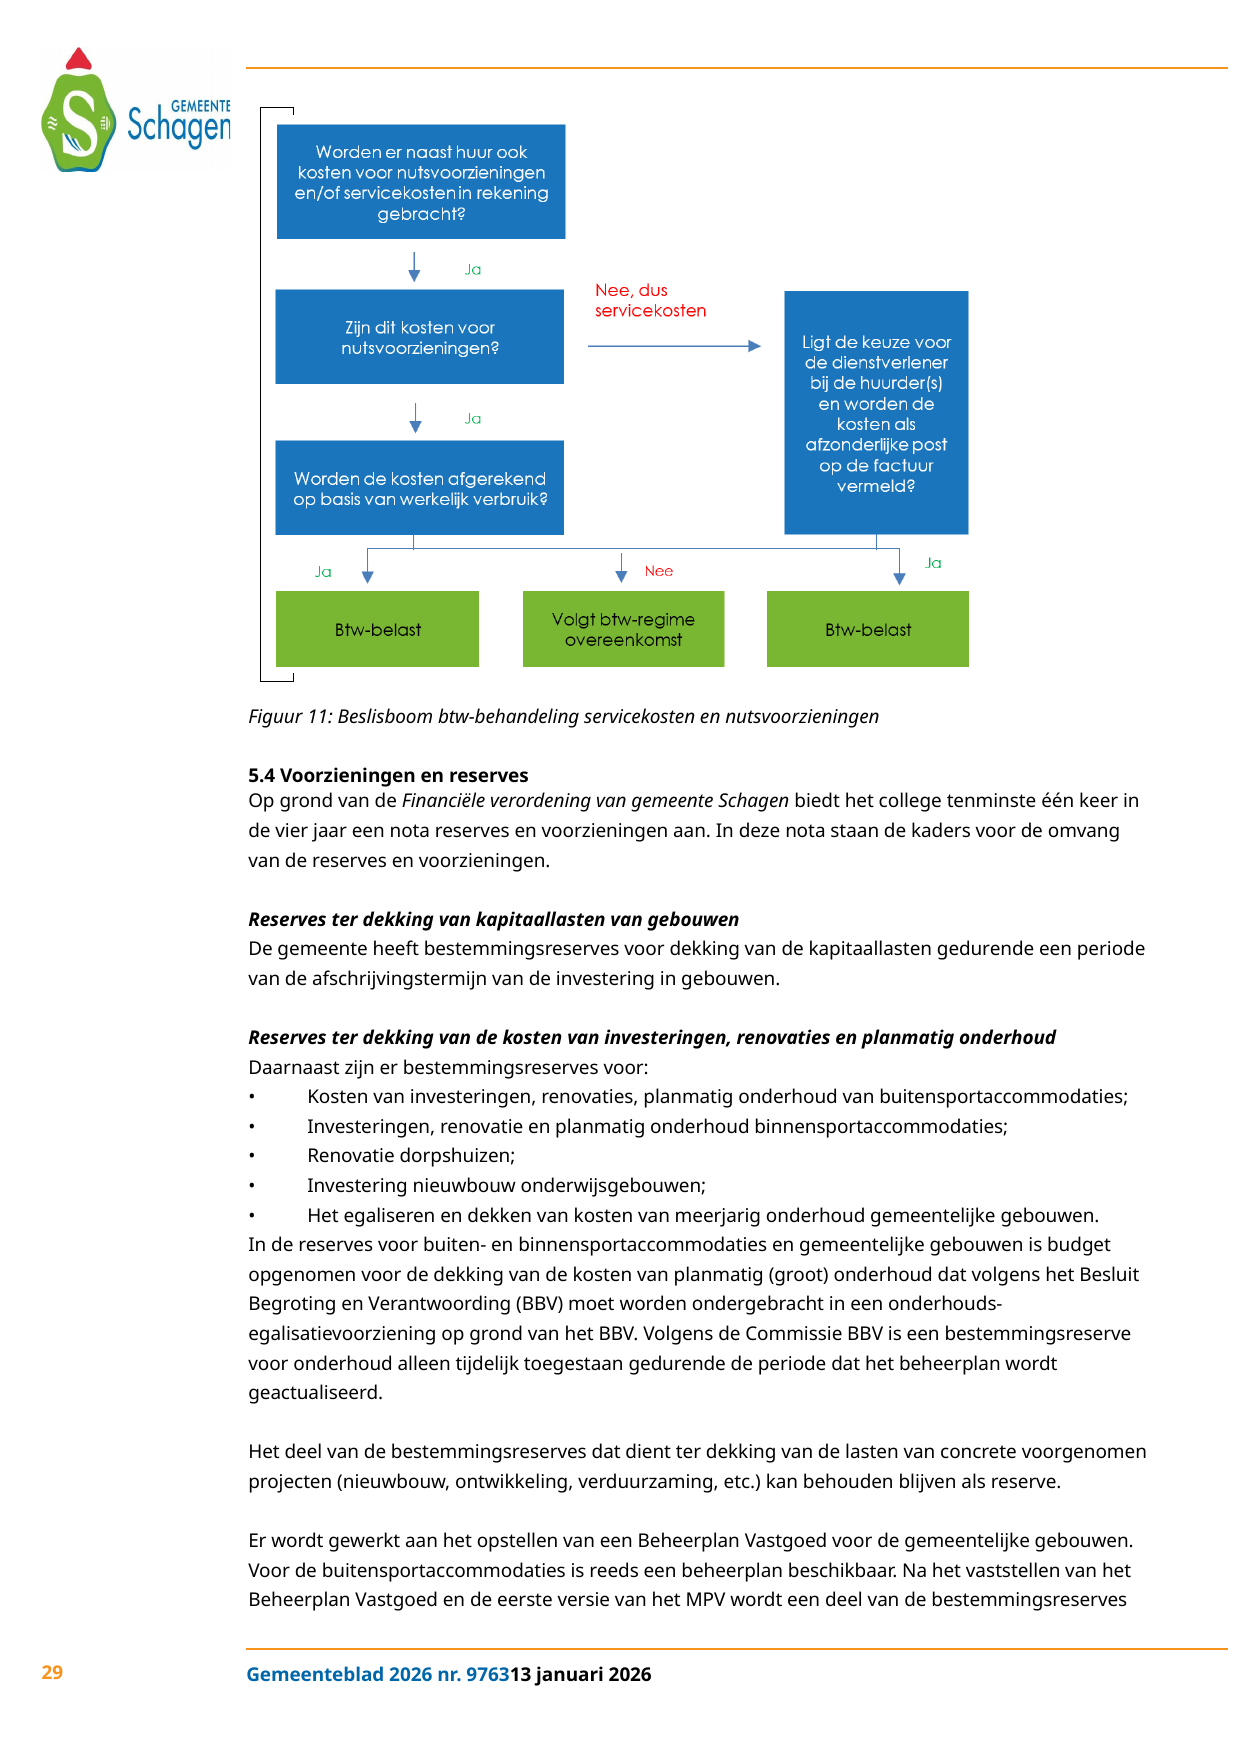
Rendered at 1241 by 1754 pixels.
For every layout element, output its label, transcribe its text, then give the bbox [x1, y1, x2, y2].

text In de reserves voor buiten- en binnensportaccommodaties en gemeentelijke gebouwen is budget opgenomen voor de dekking van de kosten van planmatig (groot) onderhoud dat volgens het Besluit Begroting en Verantwoording (BBV) moet worden ondergebracht in een onderhouds-egalisatievoorziening op grond van het BBV. Volgens de Commissie BBV is een bestemmingsreserve voor onderhoud alleen tijdelijk toegestaan gedurende de periode dat het beheerplan wordt geactualiseerd. [248, 1231, 1152, 1405]
text Reserves ter dekking van de kosten van investeringen, renovaties en planmatig onderhoud [248, 1024, 1152, 1050]
list Het egaliseren en dekken van kosten van meerjarig onderhoud gemeentelijke gebouwen. [248, 1202, 1152, 1228]
picture [41, 47, 231, 172]
list Kosten van investeringen, renovaties, planmatig onderhoud van buitensportaccommodaties; [248, 1083, 1152, 1109]
list Investeringen, renovatie en planmatig onderhoud binnensportaccommodaties; [248, 1113, 1152, 1139]
text Het deel van de bestemmingsreserves dat dient ter dekking van de lasten van concrete voorgenomen projecten (nieuwbouw, ontwikkeling, verduurzaming, etc.) kan behouden blijven als reserve. [248, 1438, 1152, 1494]
text De gemeente heeft bestemmingsreserves voor dekking van de kapitaallasten gedurende een periode van de afschrijvingstermijn van de investering in gebouwen. [248, 936, 1152, 991]
picture [268, 115, 978, 673]
text Figuur 11: Beslisboom btw-behandeling servicekosten en nutsvoorzieningen [248, 703, 1152, 728]
text Daarnaast zijn er bestemmingsreserves voor: [248, 1054, 1152, 1080]
text Op grond van de Financiële verordening van gemeente Schagen biedt het college tenminste één keer in de vier jaar een nota reserves en voorzieningen aan. In deze nota staan de kaders voor de omvang van de reserves en voorzieningen. [248, 788, 1152, 873]
text Reserves ter dekking van kapitaallasten van gebouwen [248, 906, 1152, 932]
text 5.4 Voorzieningen en reserves [248, 762, 1152, 788]
text Er wordt gewerkt aan het opstellen van een Beheerplan Vastgoed voor de gemeentelijke gebouwen. Voor de buitensportaccommodaties is reeds een beheerplan beschikbaar. Na het vaststellen van het Beheerplan Vastgoed en de eerste versie van het MPV wordt een deel van de bestemmingsreserves [248, 1527, 1152, 1612]
list Renovatie dorpshuizen; [248, 1143, 1152, 1168]
list Investering nieuwbouw onderwijsgebouwen; [248, 1172, 1152, 1198]
